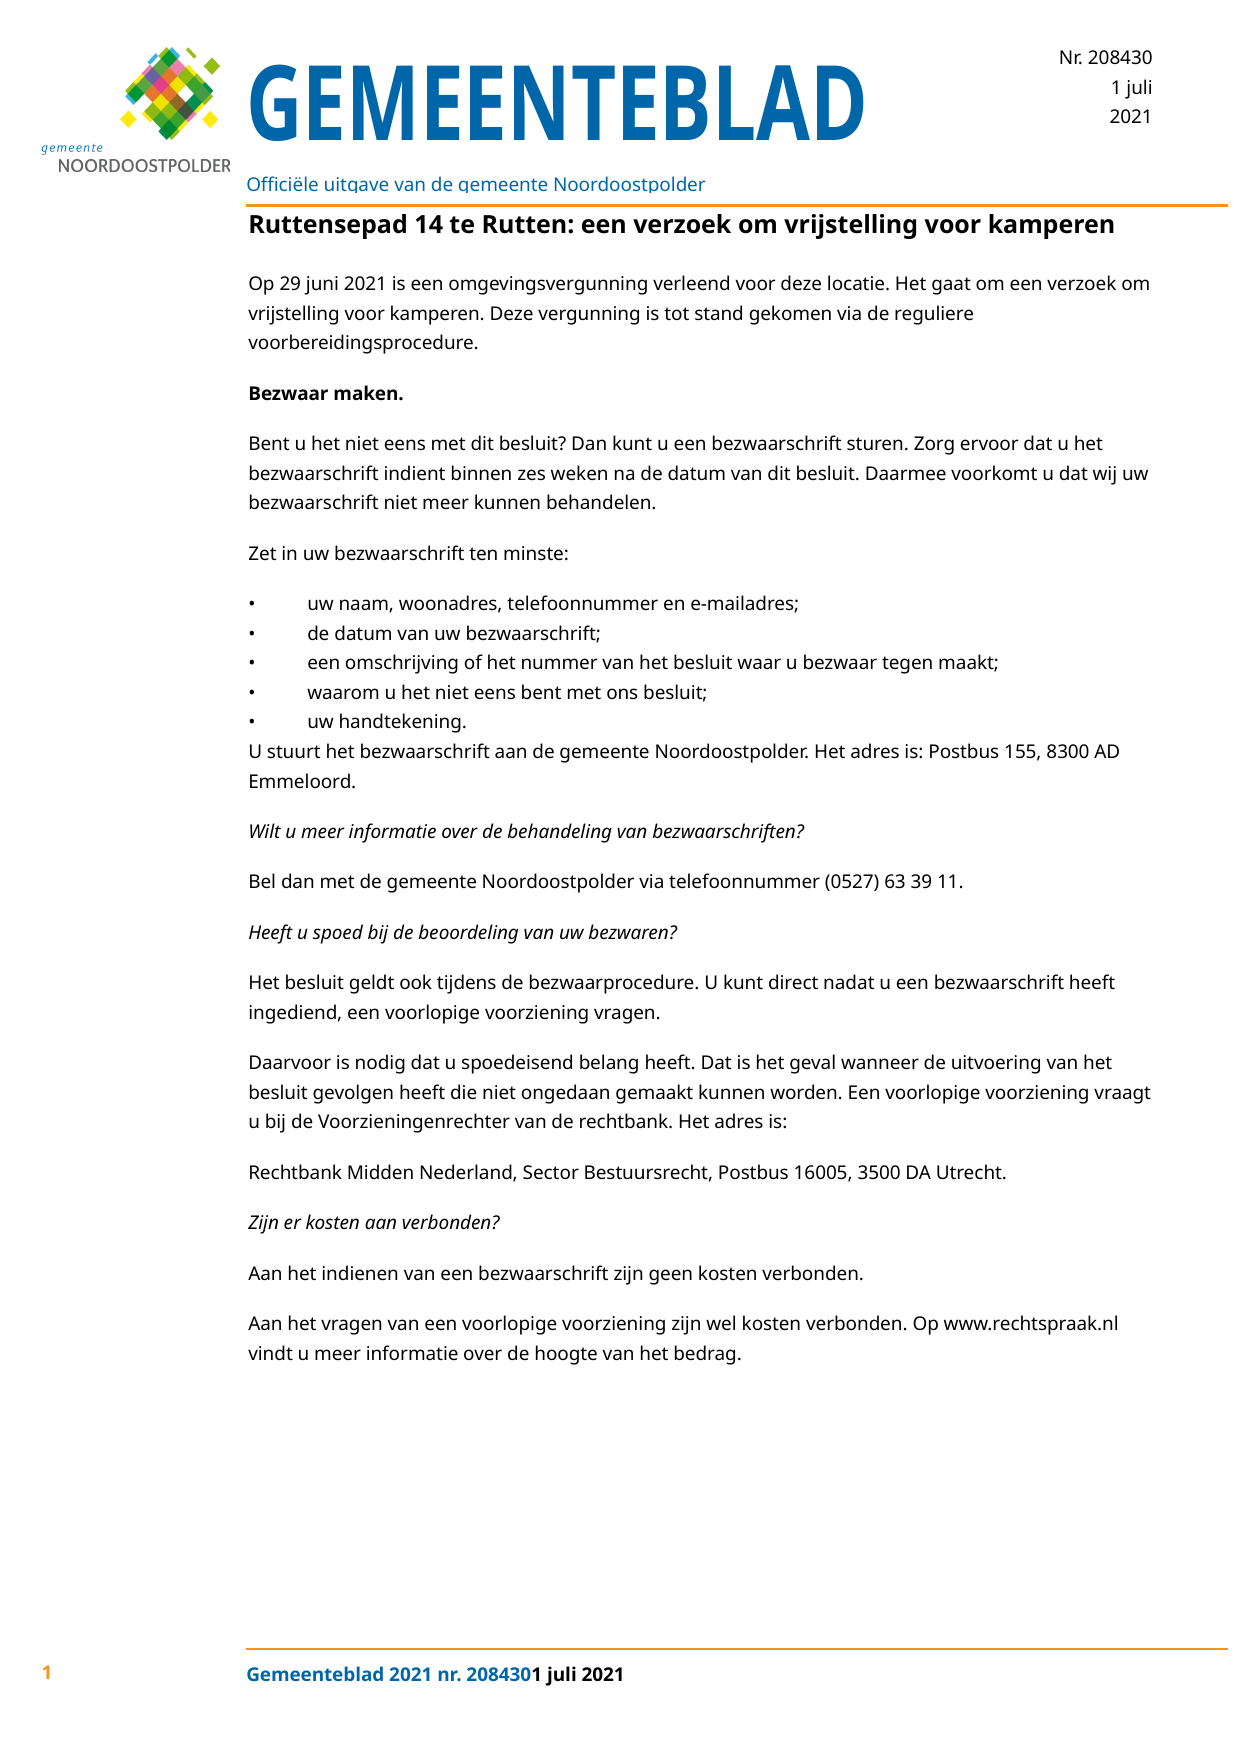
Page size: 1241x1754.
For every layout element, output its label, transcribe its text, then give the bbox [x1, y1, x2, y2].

list waarom u het niet eens bent met ons besluit; [248, 679, 1152, 705]
text Het besluit geldt ook tijdens de bezwaarprocedure. U kunt direct nadat u een bezwaarschrift heeft ingediend, een voorlopige voorziening vragen. [248, 969, 1152, 1025]
text U stuurt het bezwaarschrift aan de gemeente Noordoostpolder. Het adres is: Postbus 155, 8300 AD Emmeloord. [248, 738, 1152, 793]
list uw handtekening. [248, 709, 1152, 734]
text Heeft u spoed bij de beoordeling van uw bezwaren? [248, 919, 1152, 945]
text Rechtbank Midden Nederland, Sector Bestuursrecht, Postbus 16005, 3500 DA Utrecht. [248, 1159, 1152, 1185]
text Bent u het niet eens met dit besluit? Dan kunt u een bezwaarschrift sturen. Zorg ervoor dat u het bezwaarschrift indient binnen zes weken na de datum van dit besluit. Daarmee voorkomt u dat wij uw bezwaarschrift niet meer kunnen behandelen. [248, 430, 1152, 515]
text Wilt u meer informatie over de behandeling van bezwaarschriften? [248, 818, 1152, 844]
text Bezwaar maken. [248, 380, 1152, 406]
text Aan het indienen van een bezwaarschrift zijn geen kosten verbonden. [248, 1260, 1152, 1286]
list een omschrijving of het nummer van het besluit waar u bezwaar tegen maakt; [248, 649, 1152, 675]
text Daarvoor is nodig dat u spoedeisend belang heeft. Dat is het geval wanneer de uitvoering van het besluit gevolgen heeft die niet ongedaan gemaakt kunnen worden. Een voorlopige voorziening vraagt u bij de Voorzieningenrechter van de rechtbank. Het adres is: [248, 1049, 1152, 1134]
text Zijn er kosten aan verbonden? [248, 1209, 1152, 1235]
list de datum van uw bezwaarschrift; [248, 620, 1152, 646]
picture [41, 47, 231, 172]
text Zet in uw bezwaarschrift ten minste: [248, 540, 1152, 566]
list uw naam, woonadres, telefoonnummer en e-mailadres; [248, 590, 1152, 616]
text Ruttensepad 14 te Rutten: een verzoek om vrijstelling voor kamperen [248, 207, 1152, 241]
text Aan het vragen van een voorlopige voorziening zijn wel kosten verbonden. Op www.rechtspraak.nl vindt u meer informatie over de hoogte van het bedrag. [248, 1310, 1152, 1366]
text Op 29 juni 2021 is een omgevingsvergunning verleend voor deze locatie. Het gaat om een verzoek om vrijstelling voor kamperen. Deze vergunning is tot stand gekomen via de reguliere voorbereidingsprocedure. [248, 270, 1152, 355]
text Bel dan met de gemeente Noordoostpolder via telefoonnummer (0527) 63 39 11. [248, 869, 1152, 894]
